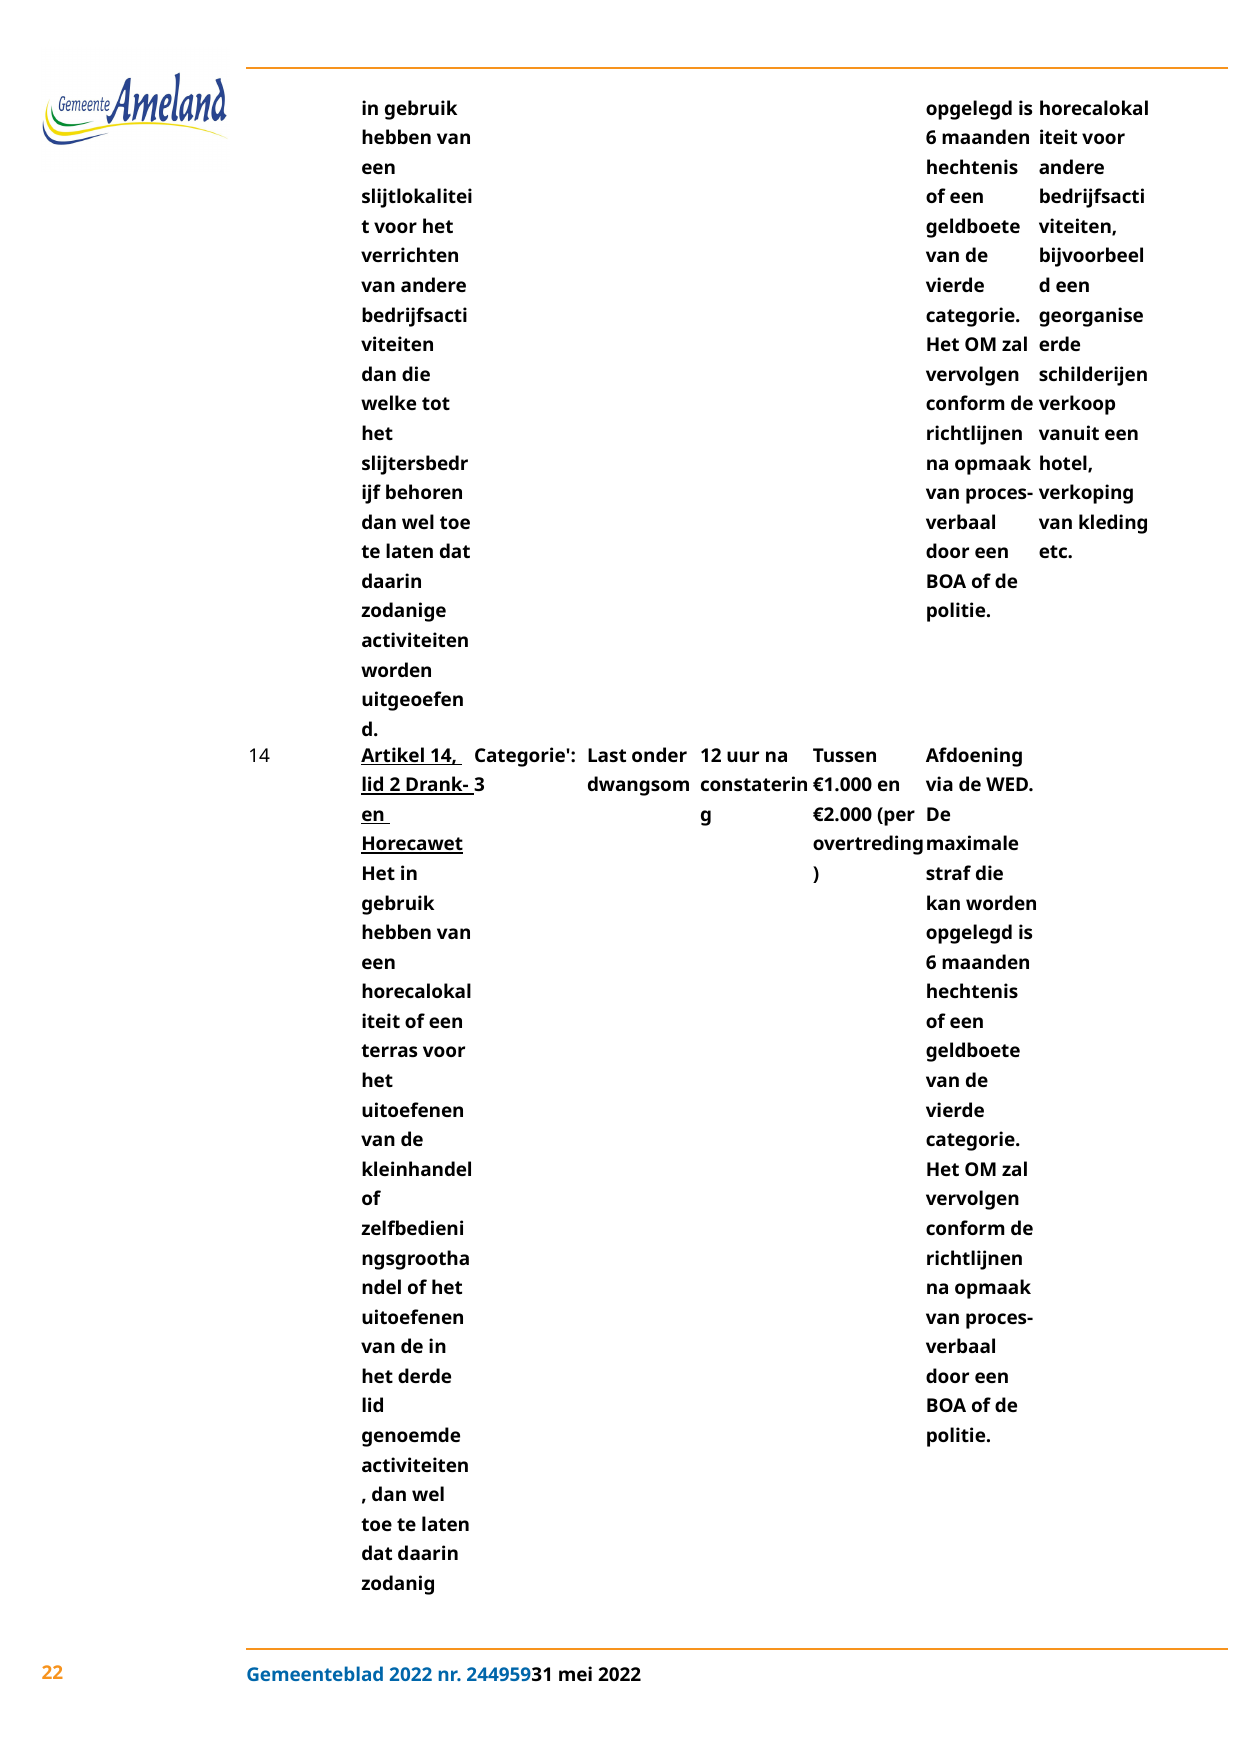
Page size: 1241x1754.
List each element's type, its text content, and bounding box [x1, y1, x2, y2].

table_cell Last onder dwangsom [587, 742, 700, 1596]
table_cell 14 [248, 742, 361, 1596]
table_cell Afdoening via de WED. De maximale straf die kan worden opgelegd is 6 maanden hechtenis of een geldboete van de vierde categorie. Het OM zal vervolgen conform de richtlijnen na opmaak van proces- verbaal door een BOA of de politie. [926, 742, 1038, 1596]
table_cell [813, 95, 926, 742]
table_cell Tussen €1.000 en €2.000 (per overtreding) [813, 742, 926, 1596]
table_cell Artikel 14, lid 2 Drank- [361, 742, 474, 793]
table_cell [1039, 742, 1152, 1596]
table_cell [474, 95, 587, 742]
table_cell opgelegd is 6 maanden hechtenis of een geldboete van de vierde categorie. Het OM zal vervolgen conform de richtlijnen na opmaak van proces- verbaal door een BOA of de politie. [926, 95, 1038, 742]
table_cell [587, 95, 700, 742]
table_cell in gebruik hebben van een slijtlokaliteit voor het verrichten van andere bedrijfsactiviteiten dan die welke tot het slijtersbedrijf behoren dan wel toe te laten dat daarin zodanige activiteiten worden uitgeoefend. [361, 95, 474, 742]
table_cell en Horecawet Het in gebruik hebben van een horecalokaliteit of een terras voor het uitoefenen van de kleinhandel of zelfbedieningsgroothandel of het uitoefenen van de in het derde lid genoemde activiteiten, dan wel toe te laten dat daarin zodanig [361, 795, 474, 1596]
picture [41, 47, 231, 172]
table_cell 12 uur na constatering [700, 742, 813, 1596]
table_cell horecalokaliteit voor andere bedrijfsactiviteiten, bijvoorbeeld een georganiseerde schilderijenverkoop vanuit een hotel, verkoping van kleding etc. [1039, 95, 1152, 742]
table_cell [248, 95, 361, 742]
table_cell [700, 95, 813, 742]
table_cell Categorie': 3 [474, 742, 587, 1596]
